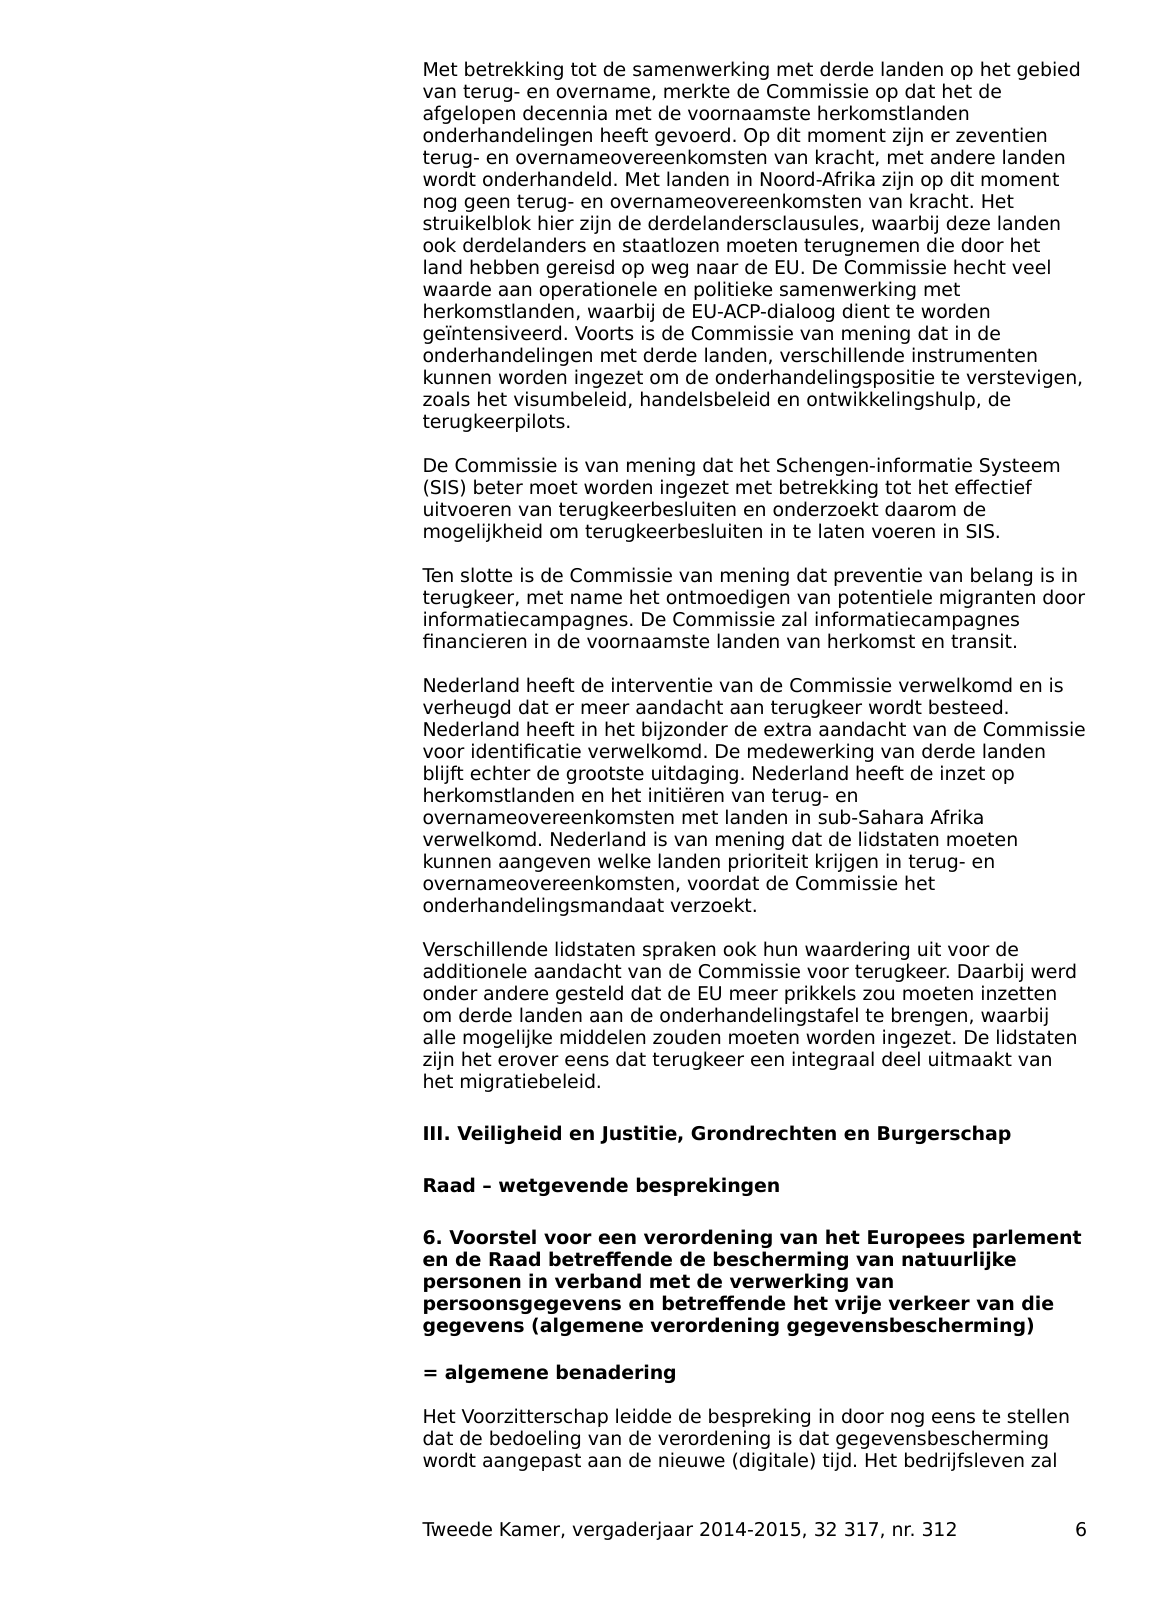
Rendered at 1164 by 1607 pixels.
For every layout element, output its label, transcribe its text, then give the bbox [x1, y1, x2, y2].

text Verschillende lidstaten spraken ook hun waardering uit voor de additionele aandacht van de Commissie voor terugkeer. Daarbij werd onder andere gesteld dat de EU meer prikkels zou moeten inzetten om derde landen aan de onderhandelingstafel te brengen, waarbij alle mogelijke middelen zouden moeten worden ingezet. De lidstaten zijn het erover eens dat terugkeer een integraal deel uitmaakt van het migratiebeleid. [422, 939, 1087, 1093]
text Ten slotte is de Commissie van mening dat preventie van belang is in terugkeer, met name het ontmoedigen van potentiele migranten door informatiecampagnes. De Commissie zal informatiecampagnes financieren in de voornaamste landen van herkomst en transit. [422, 565, 1087, 653]
subtitle Raad – wetgevende besprekingen [422, 1175, 1087, 1197]
text Het Voorzitterschap leidde de bespreking in door nog eens te stellen dat de bedoeling van de verordening is dat gegevensbescherming wordt aangepast aan de nieuwe (digitale) tijd. Het bedrijfsleven zal [422, 1406, 1087, 1472]
subtitle 6. Voorstel voor een verordening van het Europees parlement en de Raad betreffende de bescherming van natuurlijke personen in verband met de verwerking van persoonsgegevens en betreffende het vrije verkeer van die gegevens (algemene verordening gegevensbescherming) [422, 1227, 1087, 1337]
text De Commissie is van mening dat het Schengen-informatie Systeem (SIS) beter moet worden ingezet met betrekking tot het effectief uitvoeren van terugkeerbesluiten en onderzoekt daarom de mogelijkheid om terugkeerbesluiten in te laten voeren in SIS. [422, 455, 1087, 543]
subtitle III. Veiligheid en Justitie, Grondrechten en Burgerschap [422, 1123, 1087, 1145]
text = algemene benadering [422, 1362, 1087, 1384]
text Met betrekking tot de samenwerking met derde landen op het gebied van terug- en overname, merkte de Commissie op dat het de afgelopen decennia met de voornaamste herkomstlanden onderhandelingen heeft gevoerd. Op dit moment zijn er zeventien terug- en overnameovereenkomsten van kracht, met andere landen wordt onderhandeld. Met landen in Noord-Afrika zijn op dit moment nog geen terug- en overnameovereenkomsten van kracht. Het struikelblok hier zijn de derdelandersclausules, waarbij deze landen ook derdelanders en staatlozen moeten terugnemen die door het land hebben gereisd op weg naar de EU. De Commissie hecht veel waarde aan operationele en politieke samenwerking met herkomstlanden, waarbij de EU-ACP-dialoog dient te worden geïntensiveerd. Voorts is de Commissie van mening dat in de onderhandelingen met derde landen, verschillende instrumenten kunnen worden ingezet om de onderhandelingspositie te verstevigen, zoals het visumbeleid, handelsbeleid en ontwikkelingshulp, de terugkeerpilots. [422, 59, 1087, 433]
text Nederland heeft de interventie van de Commissie verwelkomd en is verheugd dat er meer aandacht aan terugkeer wordt besteed. Nederland heeft in het bijzonder de extra aandacht van de Commissie voor identificatie verwelkomd. De medewerking van derde landen blijft echter de grootste uitdaging. Nederland heeft de inzet op herkomstlanden en het initiëren van terug- en overnameovereenkomsten met landen in sub-Sahara Afrika verwelkomd. Nederland is van mening dat de lidstaten moeten kunnen aangeven welke landen prioriteit krijgen in terug- en overnameovereenkomsten, voordat de Commissie het onderhandelingsmandaat verzoekt. [422, 675, 1087, 917]
